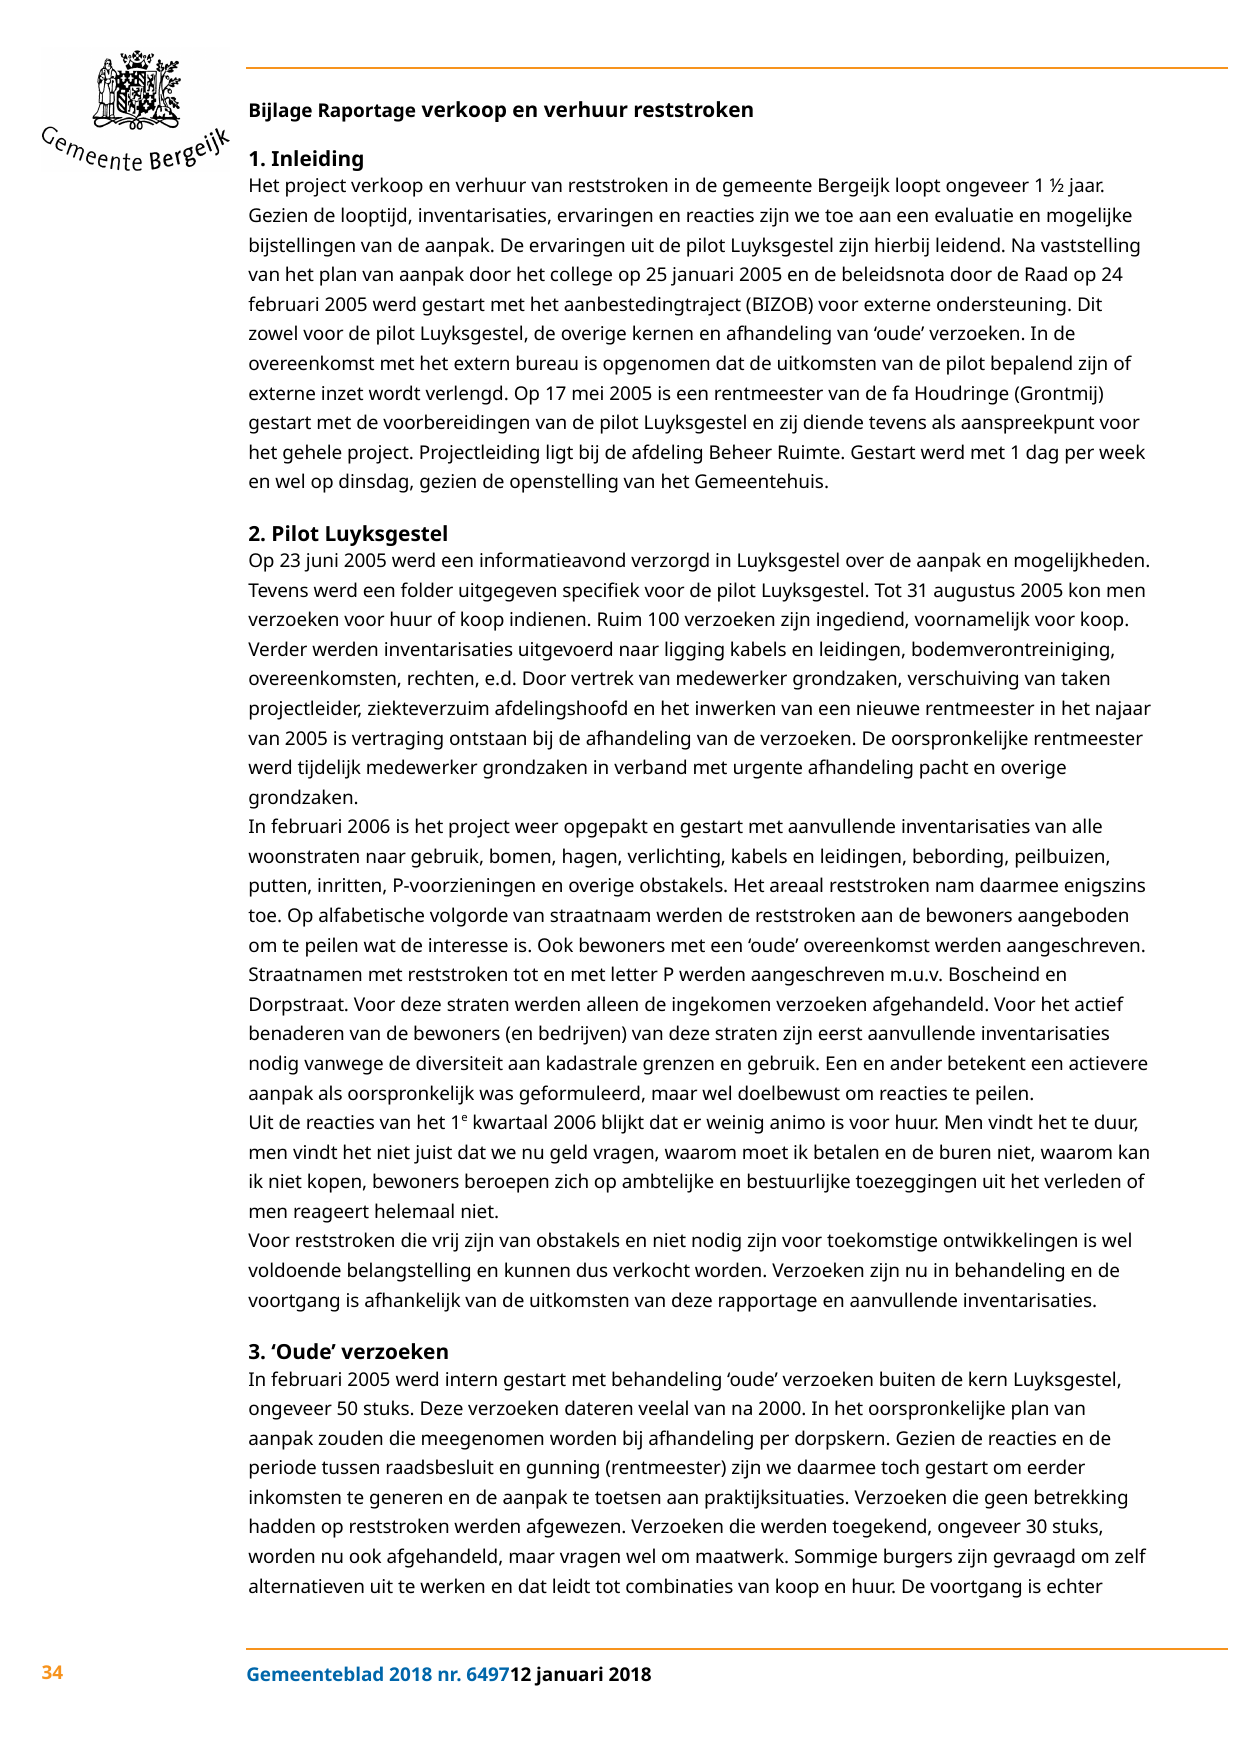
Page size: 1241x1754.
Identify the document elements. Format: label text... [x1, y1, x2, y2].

text In februari 2006 is het project weer opgepakt en gestart met aanvullende inventarisaties van alle woonstraten naar gebruik, bomen, hagen, verlichting, kabels en leidingen, bebording, peilbuizen, putten, inritten, P-voorzieningen en overige obstakels. Het areaal reststroken nam daarmee enigszins toe. Op alfabetische volgorde van straatnaam werden de reststroken aan de bewoners aangeboden om te peilen wat de interesse is. Ook bewoners met een ‘oude’ overeenkomst werden aangeschreven. Straatnamen met reststroken tot en met letter P werden aangeschreven m.u.v. Boscheind en Dorpstraat. Voor deze straten werden alleen de ingekomen verzoeken afgehandeld. Voor het actief benaderen van de bewoners (en bedrijven) van deze straten zijn eerst aanvullende inventarisaties nodig vanwege de diversiteit aan kadastrale grenzen en gebruik. Een en ander betekent een actievere aanpak als oorspronkelijk was geformuleerd, maar wel doelbewust om reacties te peilen. [248, 813, 1152, 1106]
text 1. Inleiding [248, 144, 1152, 173]
text Voor reststroken die vrij zijn van obstakels en niet nodig zijn voor toekomstige ontwikkelingen is wel voldoende belangstelling en kunnen dus verkocht worden. Verzoeken zijn nu in behandeling en de voortgang is afhankelijk van de uitkomsten van deze rapportage en aanvullende inventarisaties. [248, 1228, 1152, 1313]
picture [41, 47, 231, 172]
text Bijlage Raportage verkoop en verhuur reststroken [248, 95, 1152, 123]
text Op 23 juni 2005 werd een informatieavond verzorgd in Luyksgestel over de aanpak en mogelijkheden. Tevens werd een folder uitgegeven specifiek voor de pilot Luyksgestel. Tot 31 augustus 2005 kon men verzoeken voor huur of koop indienen. Ruim 100 verzoeken zijn ingediend, voornamelijk voor koop. Verder werden inventarisaties uitgevoerd naar ligging kabels en leidingen, bodemverontreiniging, overeenkomsten, rechten, e.d. Door vertrek van medewerker grondzaken, verschuiving van taken projectleider, ziekteverzuim afdelingshoofd en het inwerken van een nieuwe rentmeester in het najaar van 2005 is vertraging ontstaan bij de afhandeling van de verzoeken. De oorspronkelijke rentmeester werd tijdelijk medewerker grondzaken in verband met urgente afhandeling pacht en overige grondzaken. [248, 547, 1152, 810]
text 2. Pilot Luyksgestel [248, 519, 1152, 547]
text 3. ‘Oude’ verzoeken [248, 1337, 1152, 1366]
text Uit de reacties van het 1e kwartaal 2006 blijkt dat er weinig animo is voor huur. Men vindt het te duur, men vindt het niet juist dat we nu geld vragen, waarom moet ik betalen en de buren niet, waarom kan ik niet kopen, bewoners beroepen zich op ambtelijke en bestuurlijke toezeggingen uit het verleden of men reageert helemaal niet. [248, 1109, 1152, 1224]
text In februari 2005 werd intern gestart met behandeling ‘oude’ verzoeken buiten de kern Luyksgestel, ongeveer 50 stuks. Deze verzoeken dateren veelal van na 2000. In het oorspronkelijke plan van aanpak zouden die meegenomen worden bij afhandeling per dorpskern. Gezien de reacties en de periode tussen raadsbesluit en gunning (rentmeester) zijn we daarmee toch gestart om eerder inkomsten te generen en de aanpak te toetsen aan praktijksituaties. Verzoeken die geen betrekking hadden op reststroken werden afgewezen. Verzoeken die werden toegekend, ongeveer 30 stuks, worden nu ook afgehandeld, maar vragen wel om maatwerk. Sommige burgers zijn gevraagd om zelf alternatieven uit te werken en dat leidt tot combinaties van koop en huur. De voortgang is echter [248, 1366, 1152, 1598]
text Het project verkoop en verhuur van reststroken in de gemeente Bergeijk loopt ongeveer 1 ½ jaar. Gezien de looptijd, inventarisaties, ervaringen en reacties zijn we toe aan een evaluatie en mogelijke bijstellingen van de aanpak. De ervaringen uit de pilot Luyksgestel zijn hierbij leidend. Na vaststelling van het plan van aanpak door het college op 25 januari 2005 en de beleidsnota door de Raad op 24 februari 2005 werd gestart met het aanbestedingtraject (BIZOB) voor externe ondersteuning. Dit zowel voor de pilot Luyksgestel, de overige kernen en afhandeling van ‘oude’ verzoeken. In de overeenkomst met het extern bureau is opgenomen dat de uitkomsten van de pilot bepalend zijn of externe inzet wordt verlengd. Op 17 mei 2005 is een rentmeester van de fa Houdringe (Grontmij) gestart met de voorbereidingen van de pilot Luyksgestel en zij diende tevens als aanspreekpunt voor het gehele project. Projectleiding ligt bij de afdeling Beheer Ruimte. Gestart werd met 1 dag per week en wel op dinsdag, gezien de openstelling van het Gemeentehuis. [248, 173, 1152, 494]
